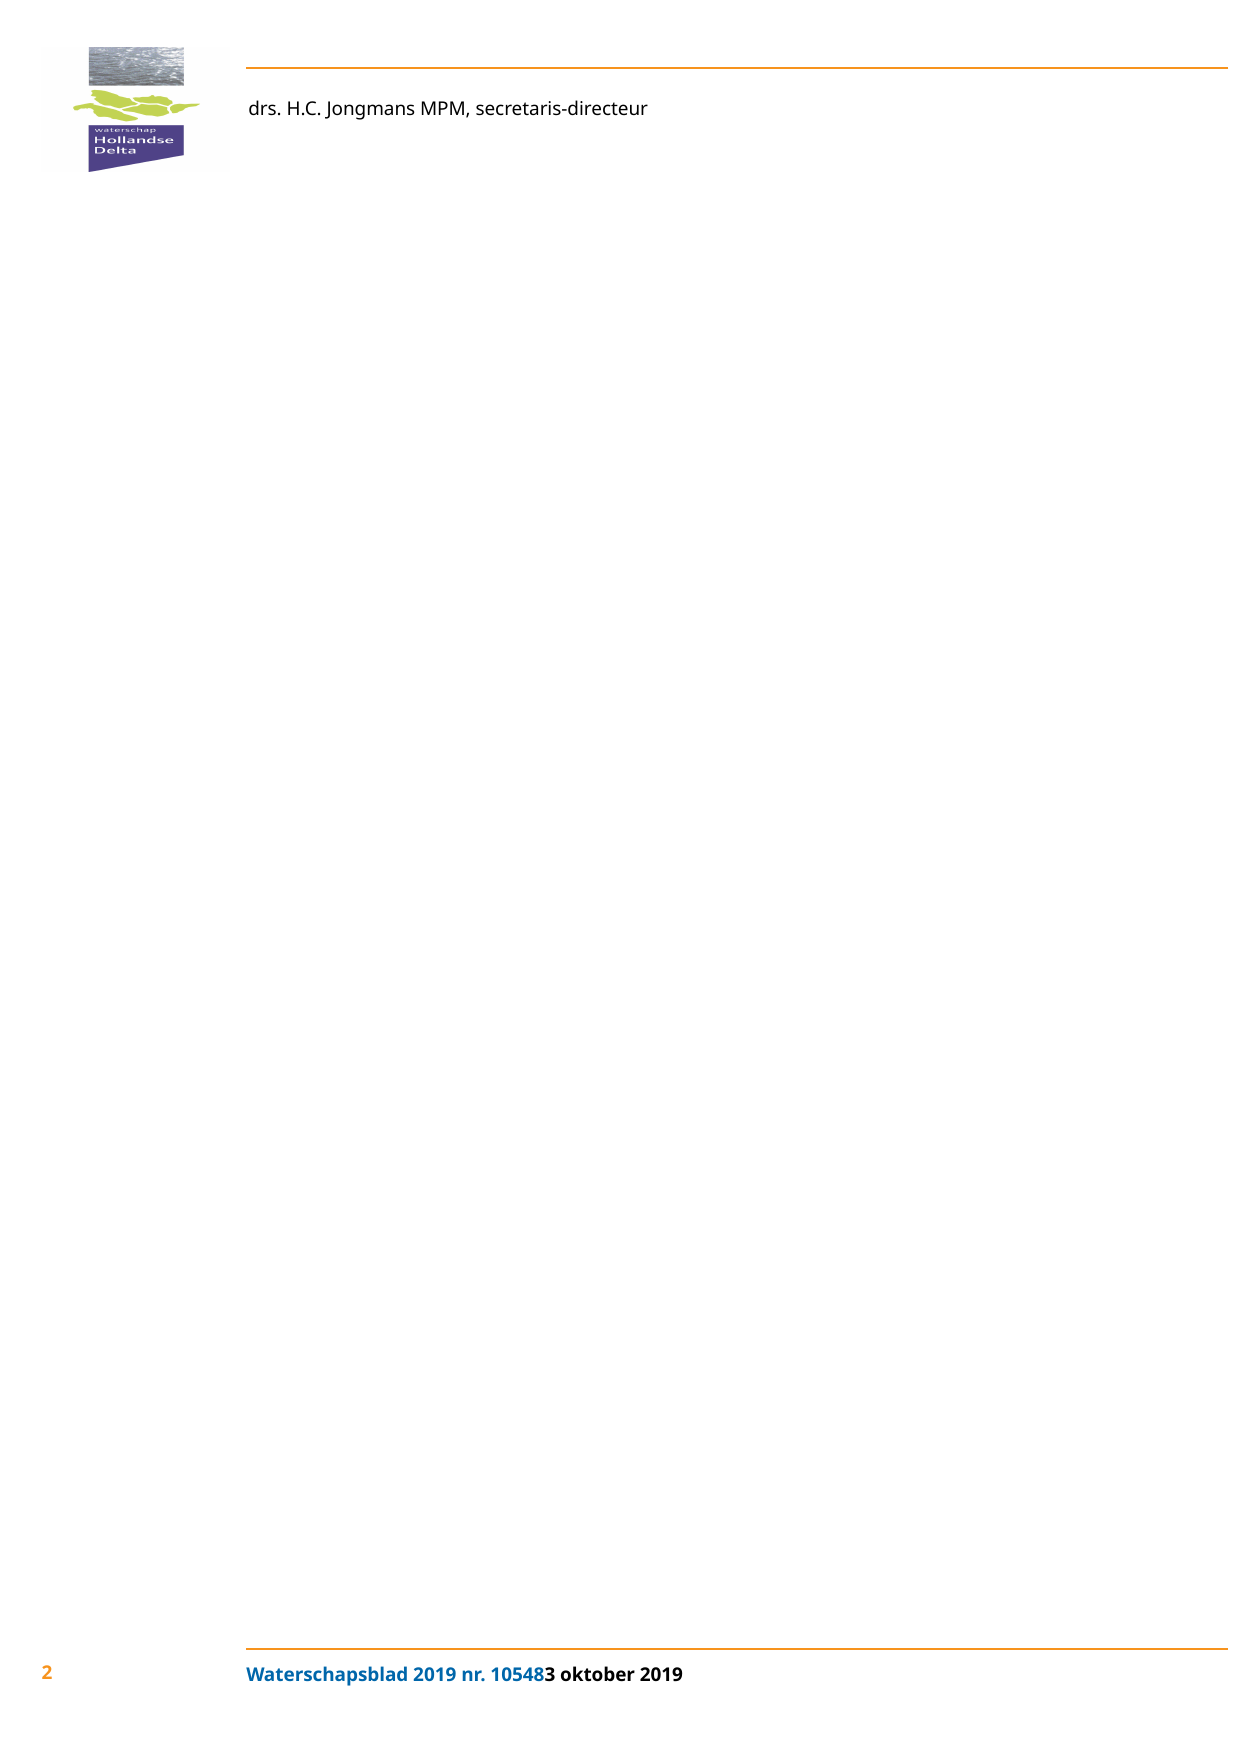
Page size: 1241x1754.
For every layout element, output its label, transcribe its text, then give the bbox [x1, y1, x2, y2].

text drs. H.C. Jongmans MPM, secretaris-directeur [248, 95, 1152, 121]
picture [41, 47, 231, 172]
